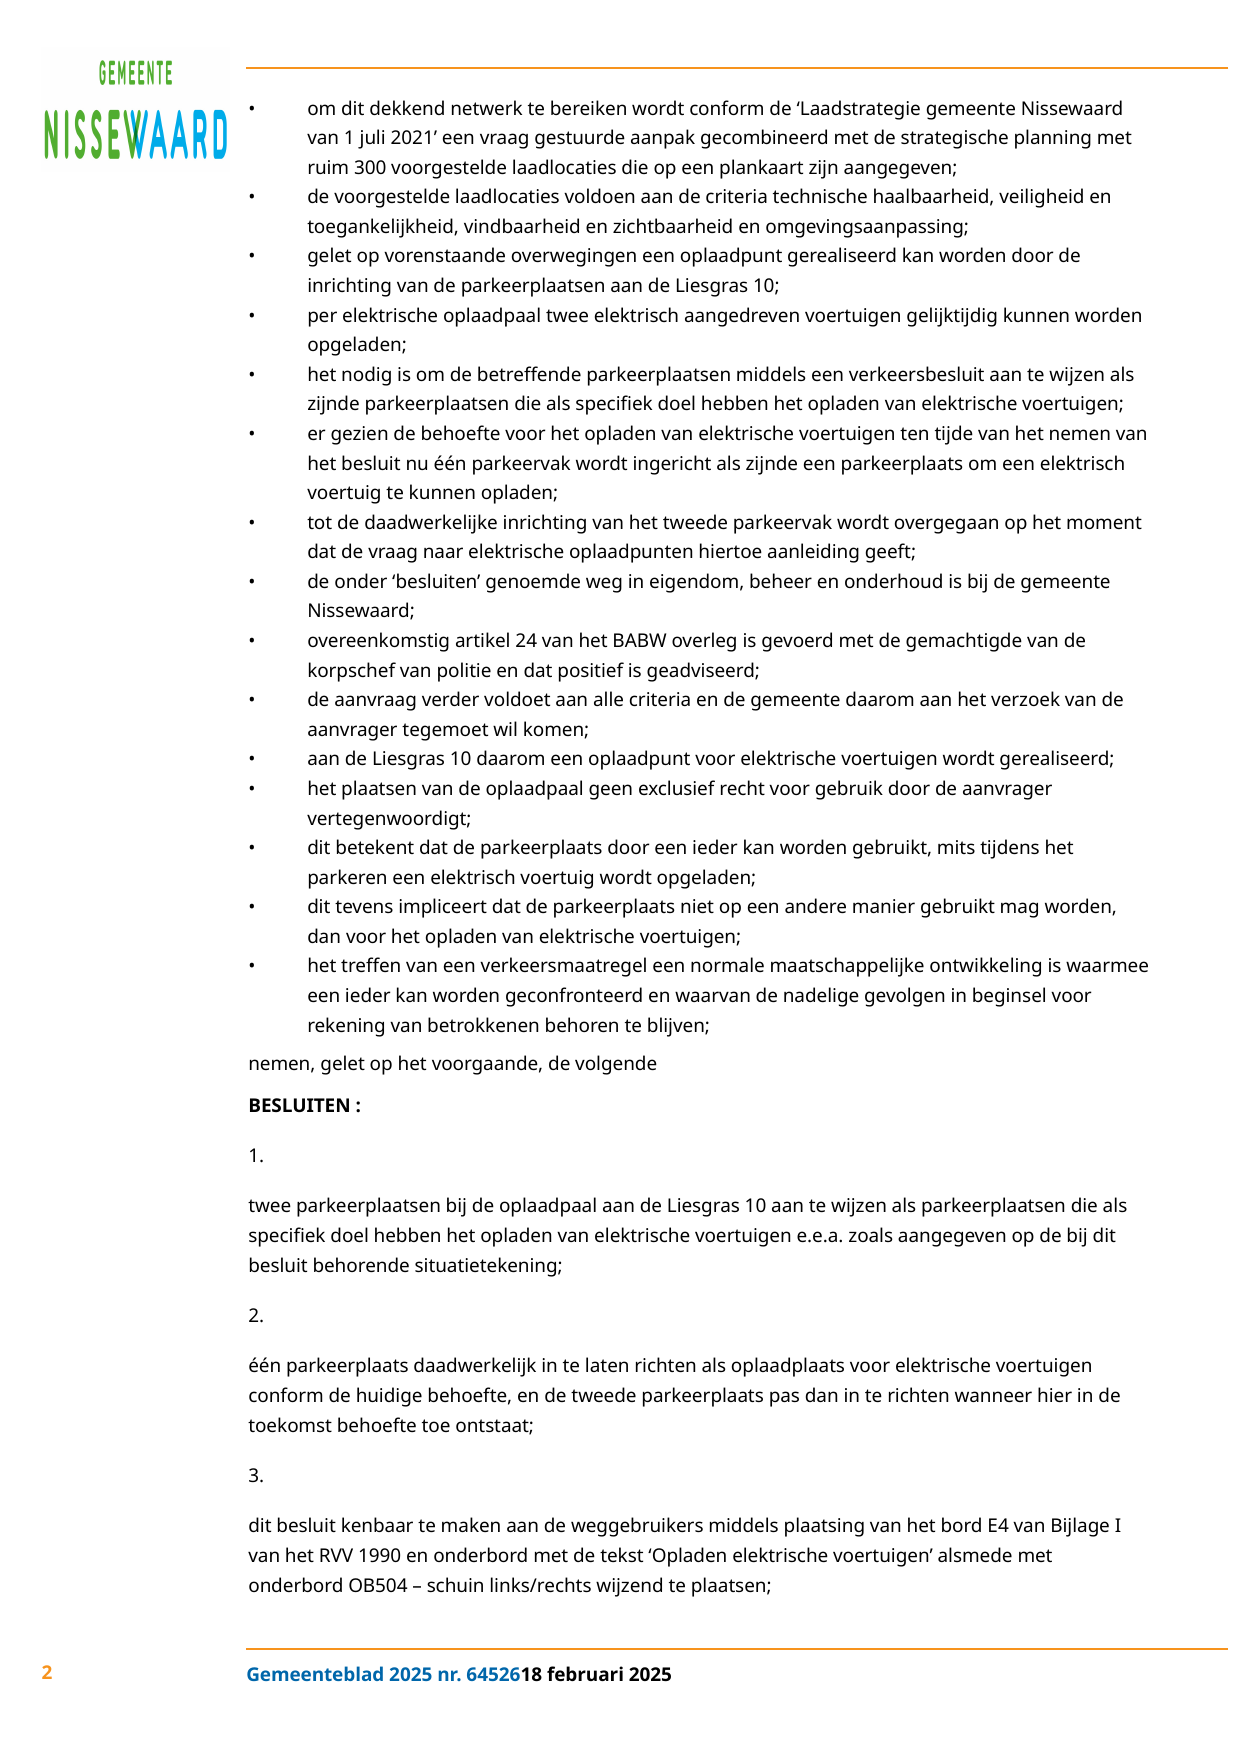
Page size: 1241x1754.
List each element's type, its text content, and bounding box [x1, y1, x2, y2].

list dit betekent dat de parkeerplaats door een ieder kan worden gebruikt, mits tijdens het parkeren een elektrisch voertuig wordt opgeladen; [248, 834, 1152, 890]
list de aanvraag verder voldoet aan alle criteria en de gemeente daarom aan het verzoek van de aanvrager tegemoet wil komen; [248, 686, 1152, 742]
list gelet op vorenstaande overwegingen een oplaadpunt gerealiseerd kan worden door de inrichting van de parkeerplaatsen aan de Liesgras 10; [248, 243, 1152, 298]
text 3. [248, 1462, 1152, 1488]
text 1. [248, 1142, 1152, 1168]
text twee parkeerplaatsen bij de oplaadpaal aan de Liesgras 10 aan te wijzen als parkeerplaatsen die als specifiek doel hebben het opladen van elektrische voertuigen e.e.a. zoals aangegeven op de bij dit besluit behorende situatietekening; [248, 1193, 1152, 1277]
list om dit dekkend netwerk te bereiken wordt conform de ‘Laadstrategie gemeente Nissewaard van 1 juli 2021’ een vraag gestuurde aanpak gecombineerd met de strategische planning met ruim 300 voorgestelde laadlocaties die op een plankaart zijn aangegeven; [248, 95, 1152, 180]
text dit besluit kenbaar te maken aan de weggebruikers middels plaatsing van het bord E4 van Bijlage I van het RVV 1990 en onderbord met de tekst ‘Opladen elektrische voertuigen’ alsmede met onderbord OB504 – schuin links/rechts wijzend te plaatsen; [248, 1513, 1152, 1597]
list het treffen van een verkeersmaatregel een normale maatschappelijke ontwikkeling is waarmee een ieder kan worden geconfronteerd en waarvan de nadelige gevolgen in beginsel voor rekening van betrokkenen behoren te blijven; [248, 953, 1152, 1038]
list de voorgestelde laadlocaties voldoen aan de criteria technische haalbaarheid, veiligheid en toegankelijkheid, vindbaarheid en zichtbaarheid en omgevingsaanpassing; [248, 183, 1152, 239]
picture [41, 47, 231, 172]
list overeenkomstig artikel 24 van het BABW overleg is gevoerd met de gemachtigde van de korpschef van politie en dat positief is geadviseerd; [248, 627, 1152, 683]
text nemen, gelet op het voorgaande, de volgende [248, 1050, 1152, 1076]
text 2. [248, 1302, 1152, 1328]
list per elektrische oplaadpaal twee elektrisch aangedreven voertuigen gelijktijdig kunnen worden opgeladen; [248, 302, 1152, 357]
list de onder ‘besluiten’ genoemde weg in eigendom, beheer en onderhoud is bij de gemeente Nissewaard; [248, 568, 1152, 623]
list het plaatsen van de oplaadpaal geen exclusief recht voor gebruik door de aanvrager vertegenwoordigt; [248, 775, 1152, 831]
list er gezien de behoefte voor het opladen van elektrische voertuigen ten tijde van het nemen van het besluit nu één parkeervak wordt ingericht als zijnde een parkeerplaats om een elektrisch voertuig te kunnen opladen; [248, 420, 1152, 505]
text één parkeerplaats daadwerkelijk in te laten richten als oplaadplaats voor elektrische voertuigen conform de huidige behoefte, en de tweede parkeerplaats pas dan in te richten wanneer hier in de toekomst behoefte toe ontstaat; [248, 1353, 1152, 1437]
list aan de Liesgras 10 daarom een oplaadpunt voor elektrische voertuigen wordt gerealiseerd; [248, 746, 1152, 771]
list het nodig is om de betreffende parkeerplaatsen middels een verkeersbesluit aan te wijzen als zijnde parkeerplaatsen die als specifiek doel hebben het opladen van elektrische voertuigen; [248, 361, 1152, 416]
list tot de daadwerkelijke inrichting van het tweede parkeervak wordt overgegaan op het moment dat de vraag naar elektrische oplaadpunten hiertoe aanleiding geeft; [248, 509, 1152, 564]
list dit tevens impliceert dat de parkeerplaats niet op een andere manier gebruikt mag worden, dan voor het opladen van elektrische voertuigen; [248, 893, 1152, 949]
text BESLUITEN : [248, 1092, 1152, 1117]
